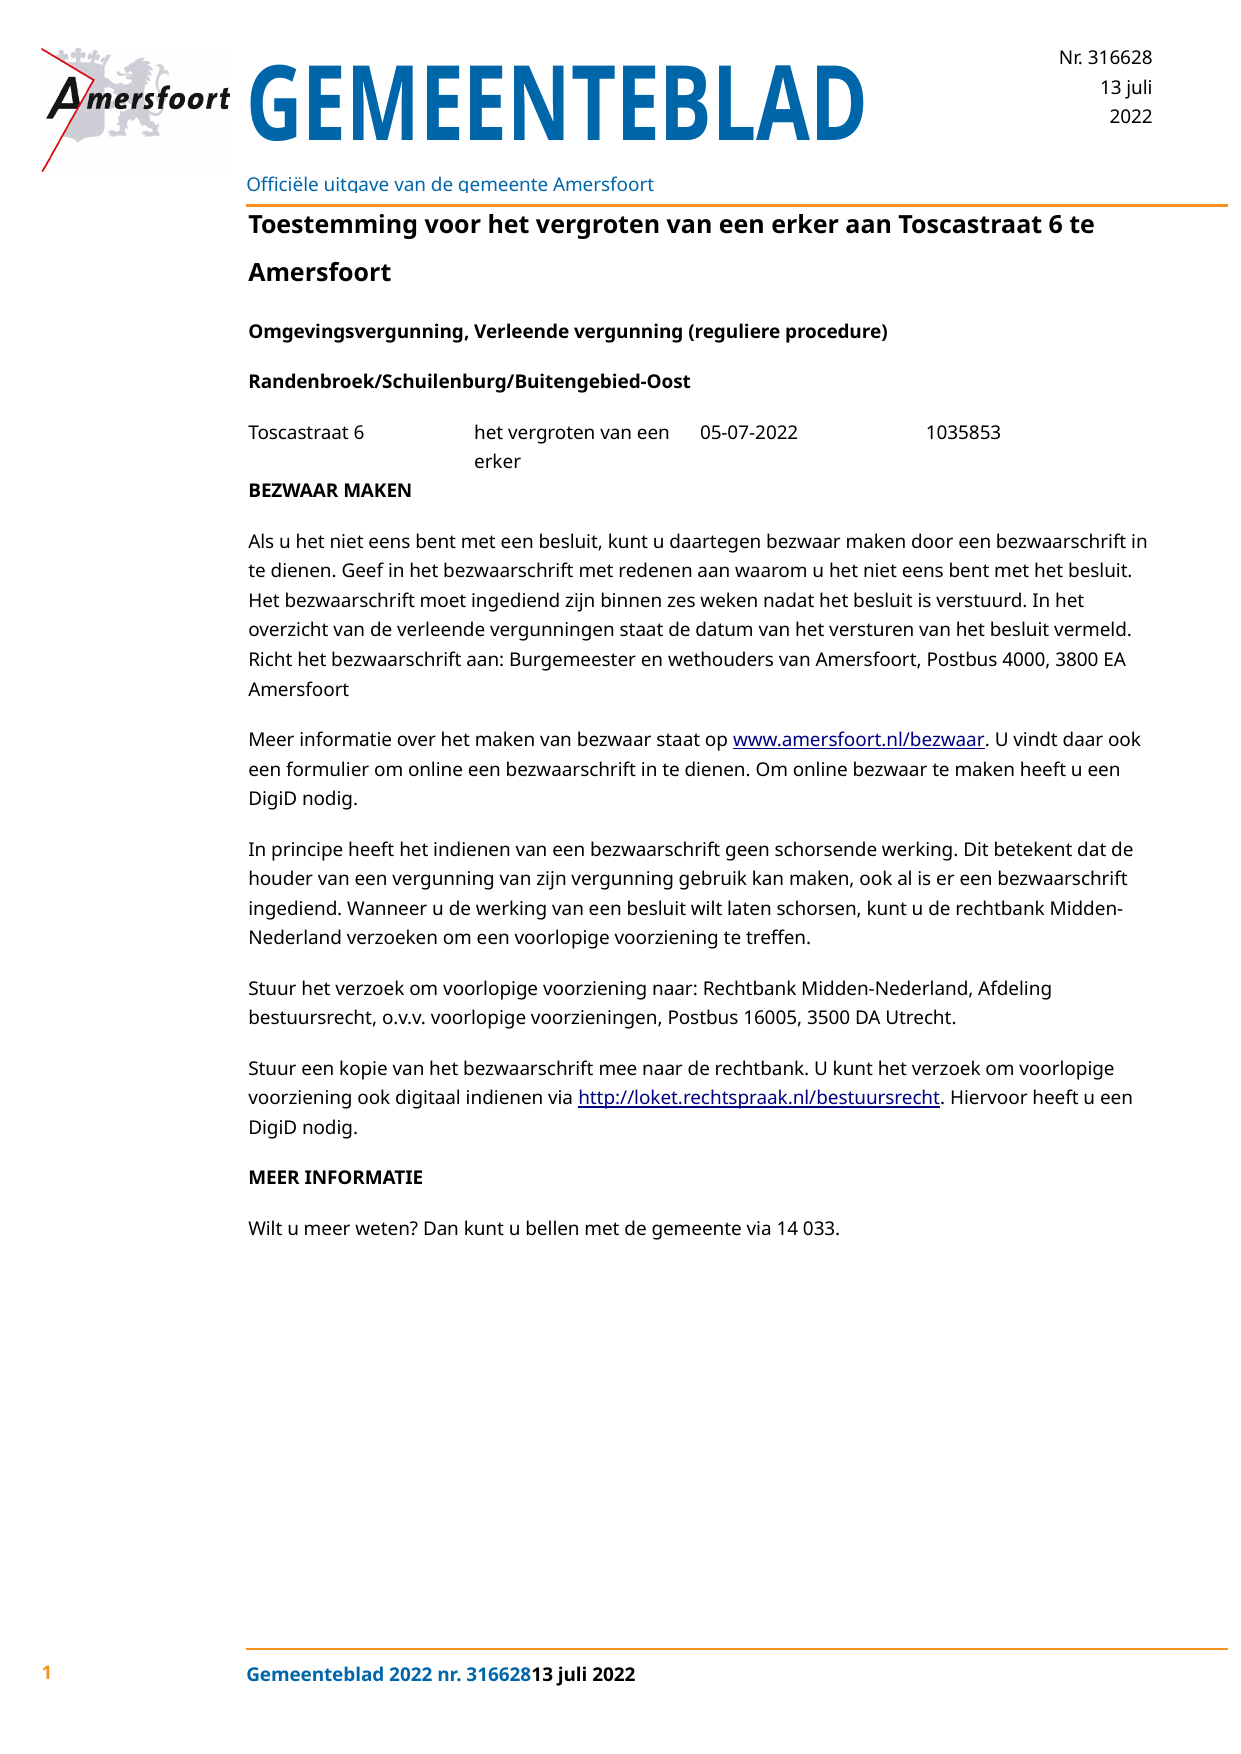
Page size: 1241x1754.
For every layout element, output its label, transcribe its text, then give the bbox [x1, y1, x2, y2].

text Als u het niet eens bent met een besluit, kunt u daartegen bezwaar maken door een bezwaarschrift in te dienen. Geef in het bezwaarschrift met redenen aan waarom u het niet eens bent met het besluit. Het bezwaarschrift moet ingediend zijn binnen zes weken nadat het besluit is verstuurd. In het overzicht van de verleende vergunningen staat de datum van het versturen van het besluit vermeld. Richt het bezwaarschrift aan: Burgemeester en wethouders van Amersfoort, Postbus 4000, 3800 EA Amersfoort [248, 528, 1152, 701]
text Wilt u meer weten? Dan kunt u bellen met de gemeente via 14 033. [248, 1215, 1152, 1241]
text Randenbroek/Schuilenburg/Buitengebied-Oost [248, 368, 1152, 394]
text Toestemming voor het vergroten van een erker aan Toscastraat 6 te Amersfoort [248, 207, 1152, 288]
text Stuur het verzoek om voorlopige voorziening naar: Rechtbank Midden-Nederland, Afdeling bestuursrecht, o.v.v. voorlopige voorzieningen, Postbus 16005, 3500 DA Utrecht. [248, 975, 1152, 1030]
text In principe heeft het indienen van een bezwaarschrift geen schorsende werking. Dit betekent dat de houder van een vergunning van zijn vergunning gebruik kan maken, ook al is er een bezwaarschrift ingediend. Wanneer u de werking van een besluit wilt laten schorsen, kunt u de rechtbank Midden-Nederland verzoeken om een voorlopige voorziening te treffen. [248, 836, 1152, 950]
text Stuur een kopie van het bezwaarschrift mee naar de rechtbank. U kunt het verzoek om voorlopige voorziening ook digitaal indienen via http://loket.rechtspraak.nl/bestuursrecht. Hiervoor heeft u een DigiD nodig. [248, 1055, 1152, 1140]
table_header Toscastraat 6 [248, 419, 474, 474]
text Omgevingsvergunning, Verleende vergunning (reguliere procedure) [248, 318, 1152, 344]
table_header 1035853 [926, 419, 1152, 474]
table_header 05-07-2022 [700, 419, 926, 474]
table_header het vergroten van een erker [474, 419, 700, 474]
text MEER INFORMATIE [248, 1164, 1152, 1190]
text Meer informatie over het maken van bezwaar staat op www.amersfoort.nl/bezwaar. U vindt daar ook een formulier om online een bezwaarschrift in te dienen. Om online bezwaar te maken heeft u een DigiD nodig. [248, 726, 1152, 811]
picture [41, 47, 231, 172]
text BEZWAAR MAKEN [248, 477, 1152, 503]
